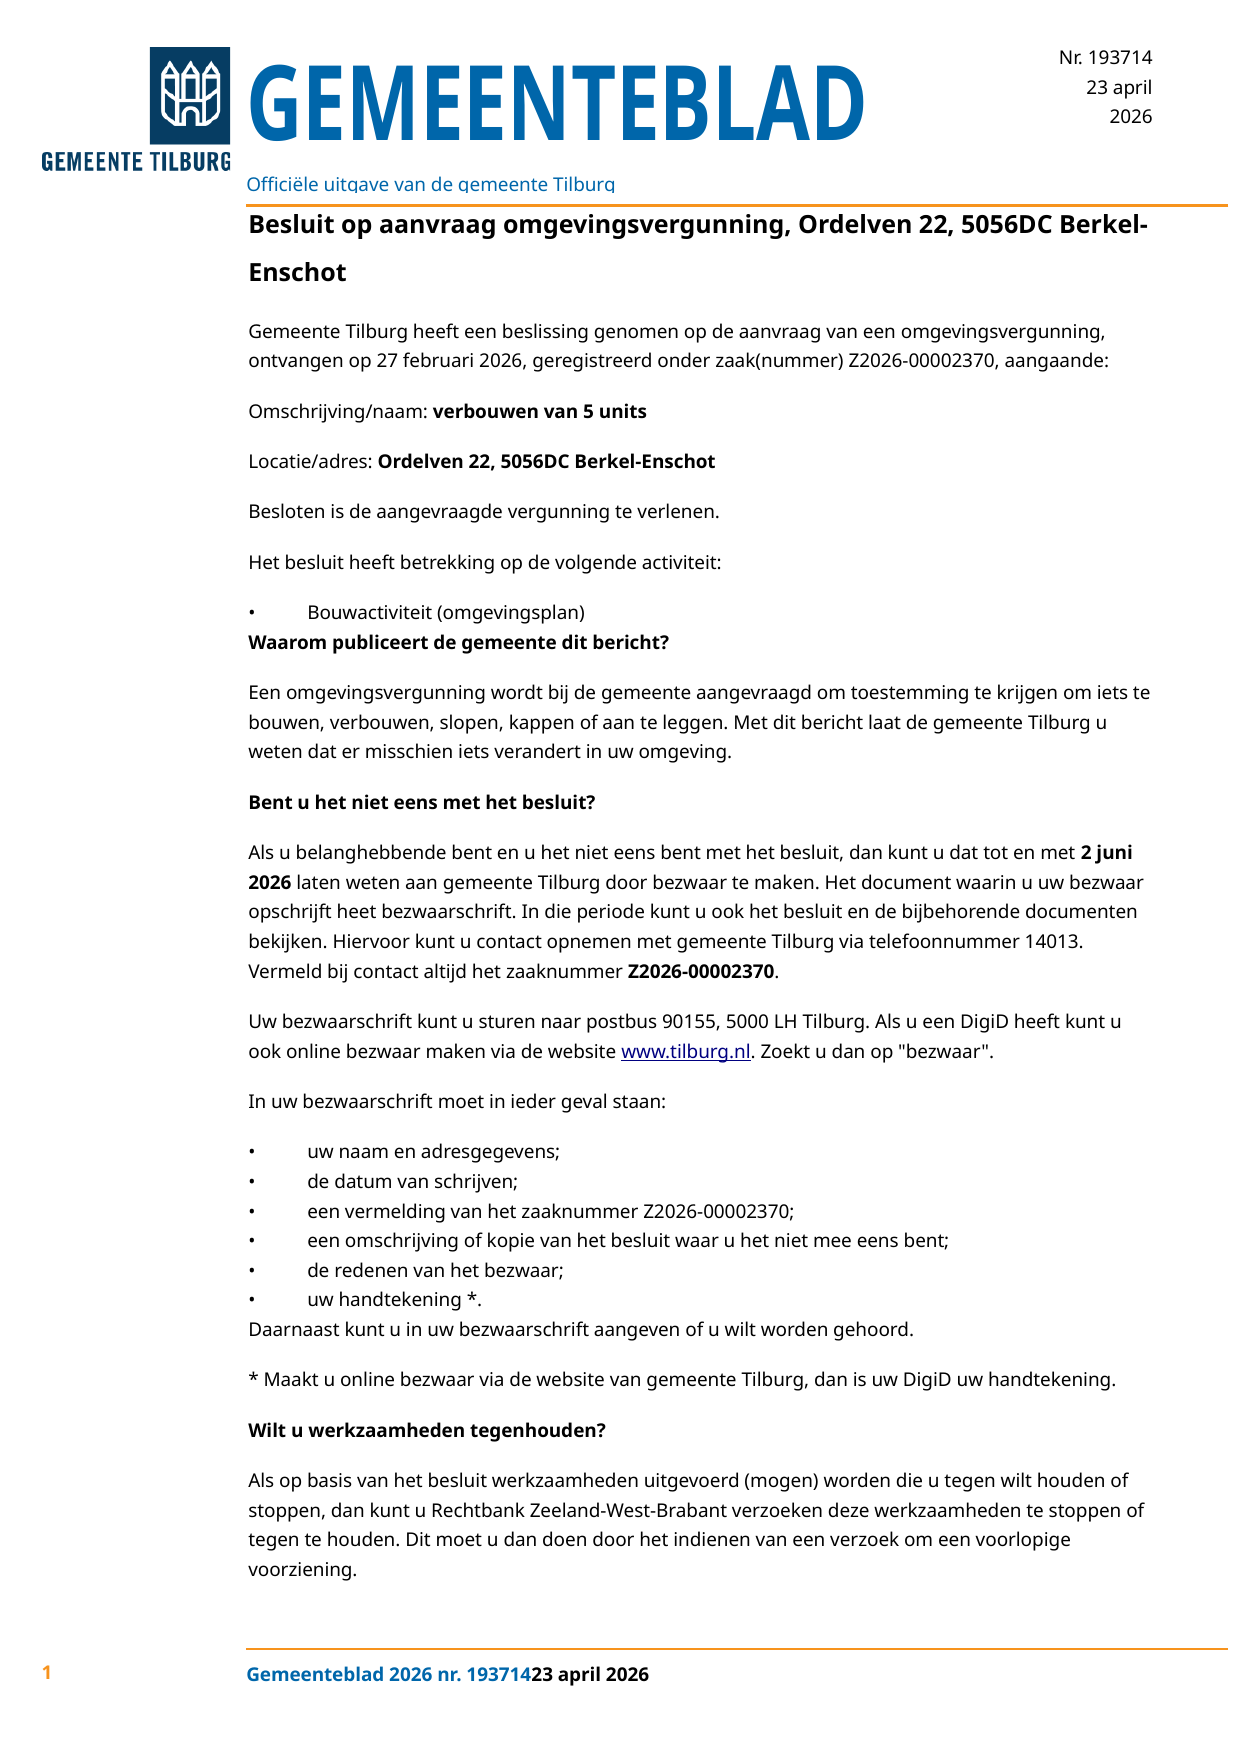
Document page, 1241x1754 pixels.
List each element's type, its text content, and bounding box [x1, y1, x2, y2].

list uw handtekening *. [248, 1287, 1152, 1312]
list uw naam en adresgegevens; [248, 1139, 1152, 1164]
text Daarnaast kunt u in uw bezwaarschrift aangeven of u wilt worden gehoord. [248, 1316, 1152, 1342]
text Locatie/adres: Ordelven 22, 5056DC Berkel-Enschot [248, 448, 1152, 474]
text In uw bezwaarschrift moet in ieder geval staan: [248, 1088, 1152, 1114]
text Omschrijving/naam: verbouwen van 5 units [248, 398, 1152, 424]
list de datum van schrijven; [248, 1168, 1152, 1194]
list een omschrijving of kopie van het besluit waar u het niet mee eens bent; [248, 1227, 1152, 1253]
list Bouwactiviteit (omgevingsplan) [248, 599, 1152, 625]
list de redenen van het bezwaar; [248, 1257, 1152, 1283]
text Bent u het niet eens met het besluit? [248, 789, 1152, 815]
text Besloten is de aangevraagde vergunning te verlenen. [248, 499, 1152, 524]
text Als op basis van het besluit werkzaamheden uitgevoerd (mogen) worden die u tegen wilt houden of stoppen, dan kunt u Rechtbank Zeeland-West-Brabant verzoeken deze werkzaamheden te stoppen of tegen te houden. Dit moet u dan doen door het indienen van een verzoek om een voorlopige voorziening. [248, 1467, 1152, 1582]
text Gemeente Tilburg heeft een beslissing genomen op de aanvraag van een omgevingsvergunning, ontvangen op 27 februari 2026, geregistreerd onder zaak(nummer) Z2026-00002370, aangaande: [248, 318, 1152, 373]
list een vermelding van het zaaknummer Z2026-00002370; [248, 1198, 1152, 1224]
text Wilt u werkzaamheden tegenhouden? [248, 1417, 1152, 1443]
picture [41, 47, 231, 172]
text Besluit op aanvraag omgevingsvergunning, Ordelven 22, 5056DC Berkel-Enschot [248, 207, 1152, 288]
text Als u belanghebbende bent en u het niet eens bent met het besluit, dan kunt u dat tot en met 2 juni 2026 laten weten aan gemeente Tilburg door bezwaar te maken. Het document waarin u uw bezwaar opschrijft heet bezwaarschrift. In die periode kunt u ook het besluit en de bijbehorende documenten bekijken. Hiervoor kunt u contact opnemen met gemeente Tilburg via telefoonnummer 14013. Vermeld bij contact altijd het zaaknummer Z2026-00002370. [248, 839, 1152, 984]
text Waarom publiceert de gemeente dit bericht? [248, 629, 1152, 655]
text Uw bezwaarschrift kunt u sturen naar postbus 90155, 5000 LH Tilburg. Als u een DigiD heeft kunt u ook online bezwaar maken via de website www.tilburg.nl. Zoekt u dan op "bezwaar". [248, 1008, 1152, 1064]
text * Maakt u online bezwaar via de website van gemeente Tilburg, dan is uw DigiD uw handtekening. [248, 1367, 1152, 1392]
text Het besluit heeft betrekking op de volgende activiteit: [248, 549, 1152, 575]
text Een omgevingsvergunning wordt bij de gemeente aangevraagd om toestemming te krijgen om iets te bouwen, verbouwen, slopen, kappen of aan te leggen. Met dit bericht laat de gemeente Tilburg u weten dat er misschien iets verandert in uw omgeving. [248, 679, 1152, 764]
